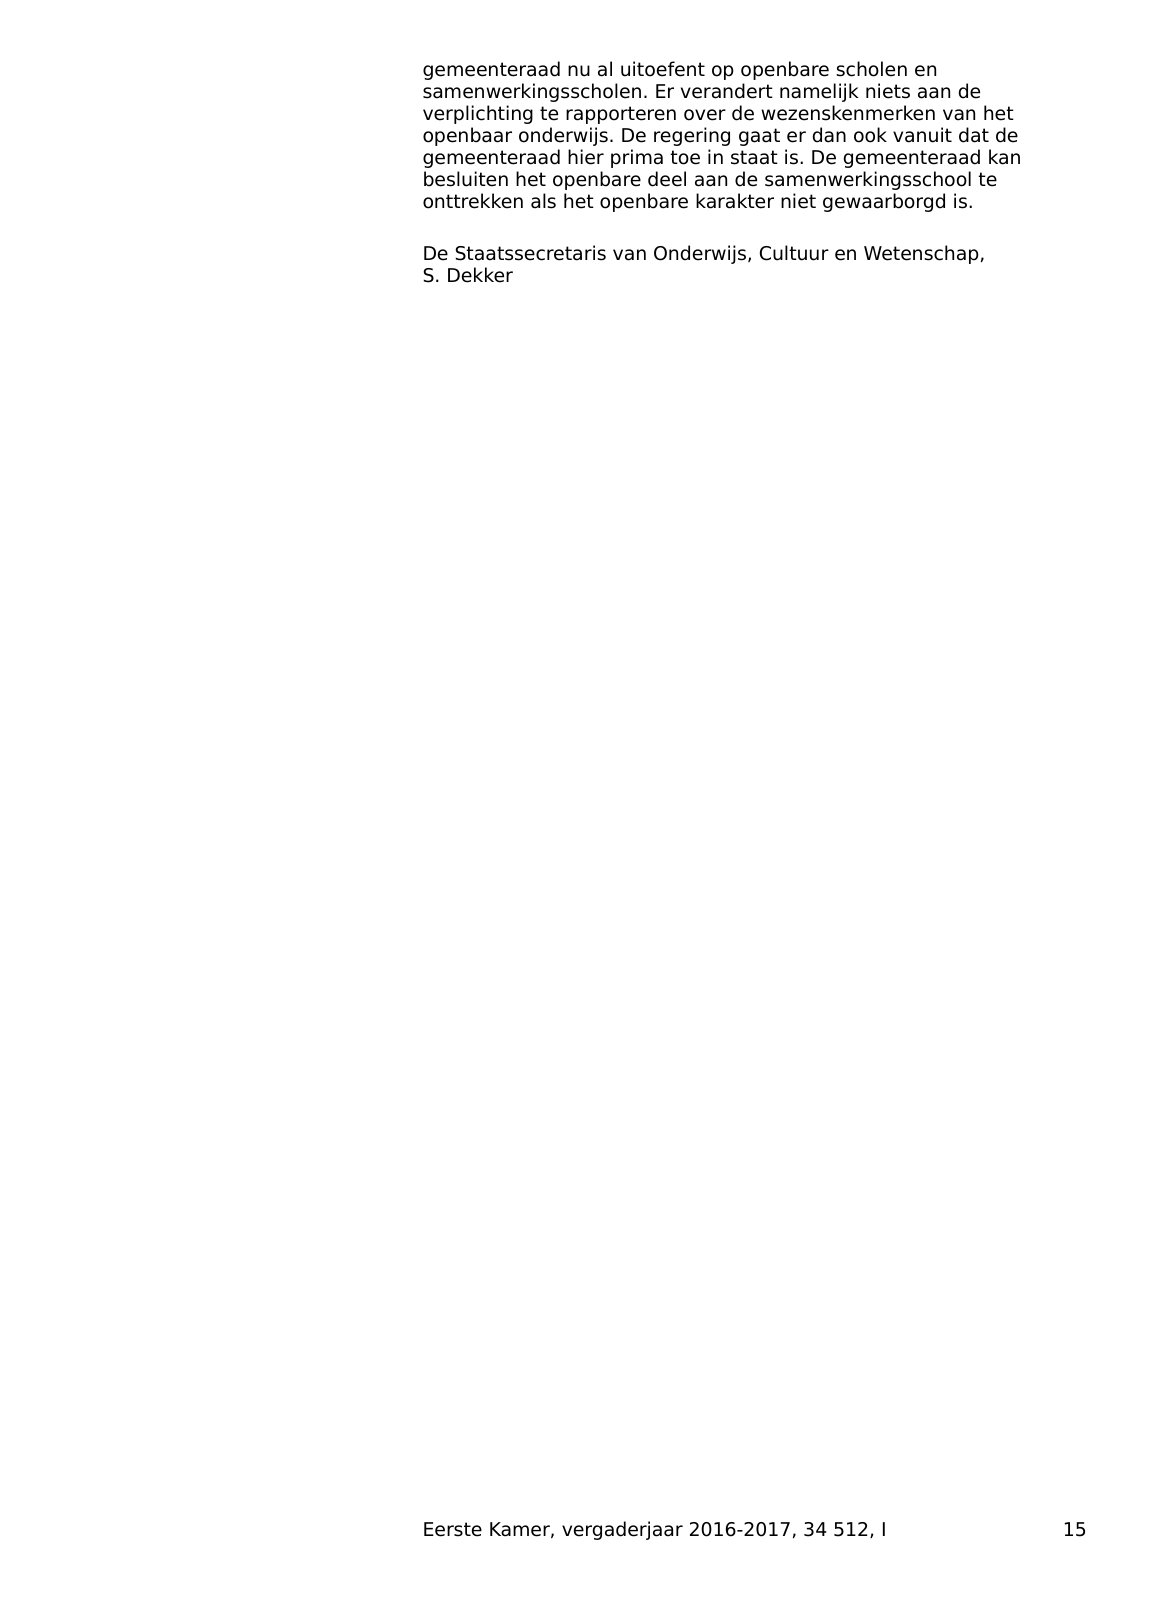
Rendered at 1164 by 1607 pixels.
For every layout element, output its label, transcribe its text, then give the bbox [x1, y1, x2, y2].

text De Staatssecretaris van Onderwijs, Cultuur en Wetenschap, S. Dekker [422, 243, 1087, 287]
text gemeenteraad nu al uitoefent op openbare scholen en samenwerkingsscholen. Er verandert namelijk niets aan de verplichting te rapporteren over de wezenskenmerken van het openbaar onderwijs. De regering gaat er dan ook vanuit dat de gemeenteraad hier prima toe in staat is. De gemeenteraad kan besluiten het openbare deel aan de samenwerkingsschool te onttrekken als het openbare karakter niet gewaarborgd is. [422, 59, 1087, 213]
